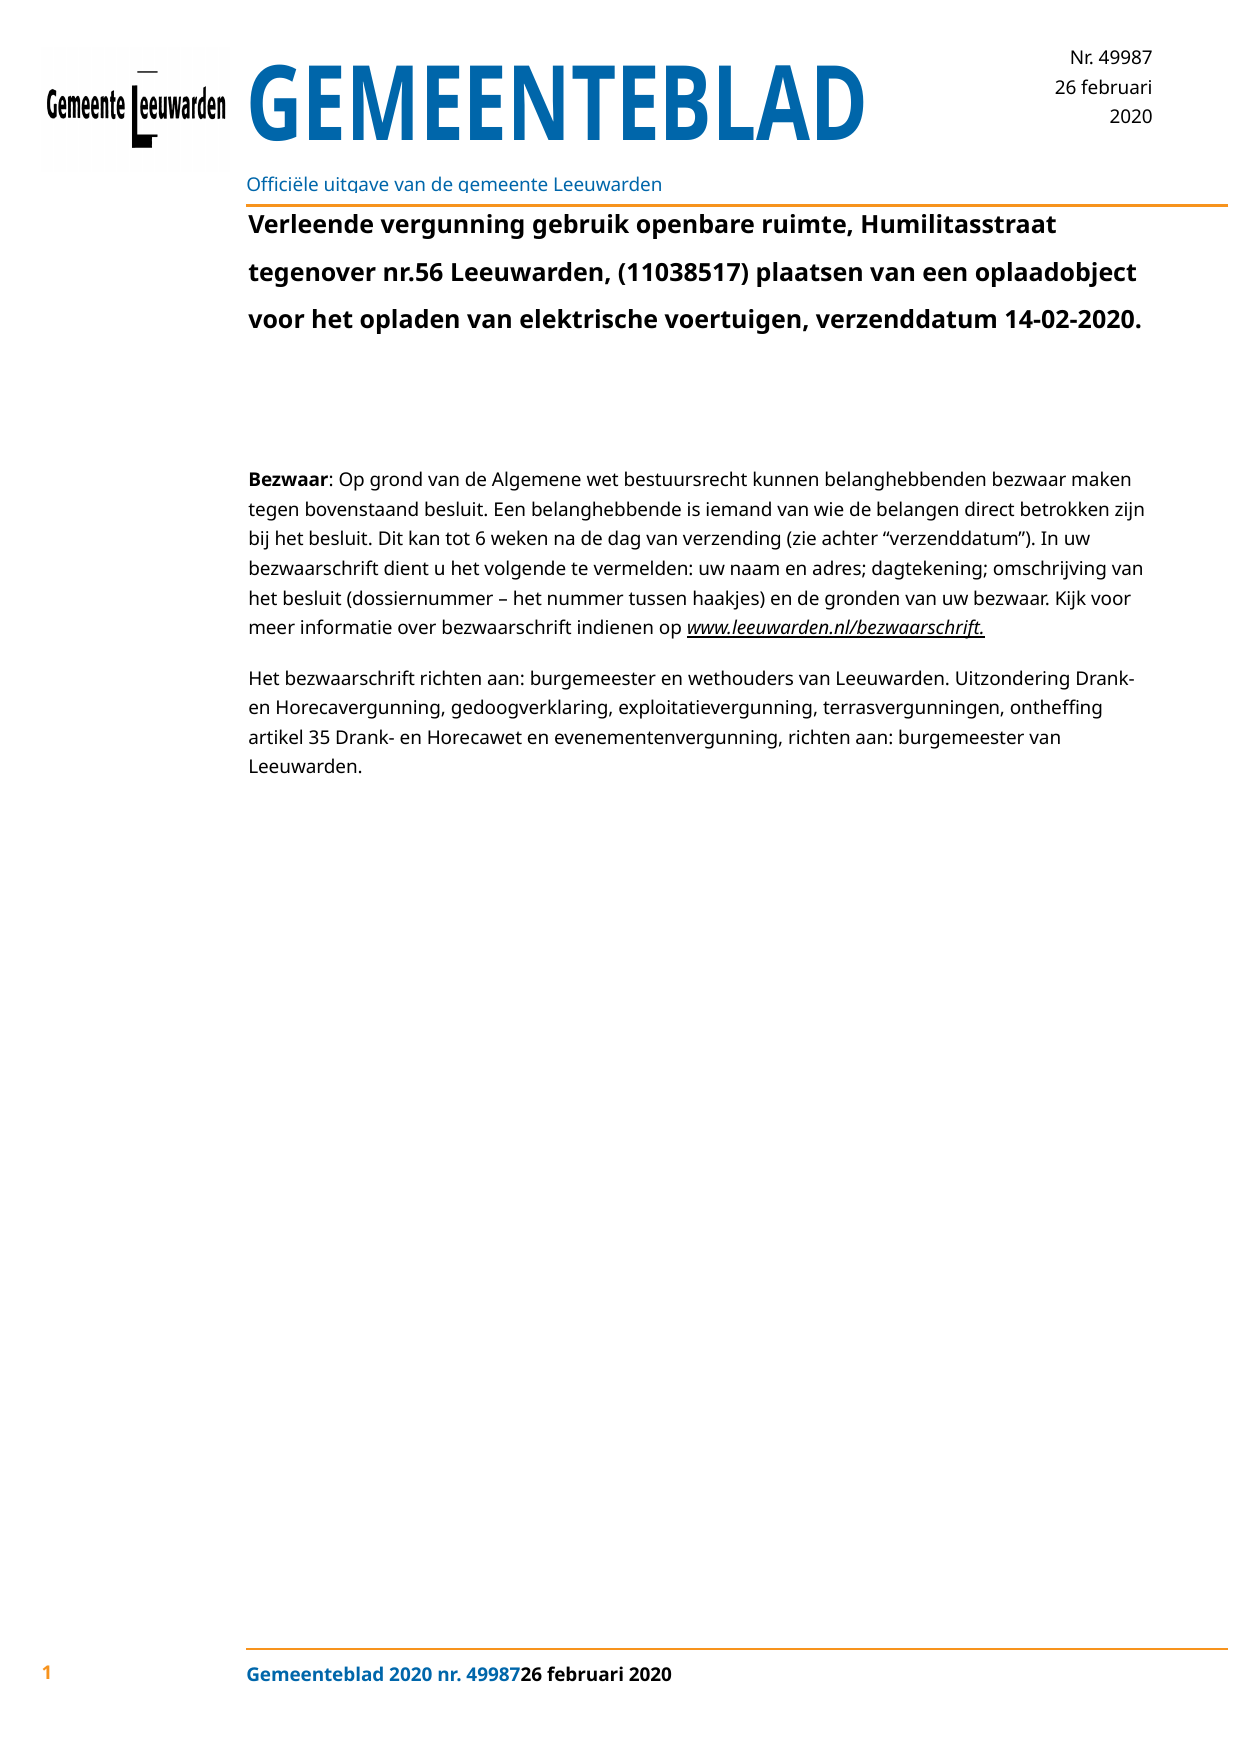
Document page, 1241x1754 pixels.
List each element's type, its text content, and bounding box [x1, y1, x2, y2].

text Verleende vergunning gebruik openbare ruimte, Humilitasstraat tegenover nr.56 Leeuwarden, (11038517) plaatsen van een oplaadobject voor het opladen van elektrische voertuigen, verzenddatum 14-02-2020. [248, 207, 1152, 336]
text Bezwaar: Op grond van de Algemene wet bestuursrecht kunnen belanghebbenden bezwaar maken tegen bovenstaand besluit. Een belanghebbende is iemand van wie de belangen direct betrokken zijn bij het besluit. Dit kan tot 6 weken na de dag van verzending (zie achter “verzenddatum”). In uw bezwaarschrift dient u het volgende te vermelden: uw naam en adres; dagtekening; omschrijving van het besluit (dossiernummer – het nummer tussen haakjes) en de gronden van uw bezwaar. Kijk voor meer informatie over bezwaarschrift indienen op www.leeuwarden.nl/bezwaarschrift. [248, 466, 1152, 640]
picture [41, 47, 231, 172]
text Het bezwaarschrift richten aan: burgemeester en wethouders van Leeuwarden. Uitzondering Drank- en Horecavergunning, gedoogverklaring, exploitatievergunning, terrasvergunningen, ontheffing artikel 35 Drank- en Horecawet en evenementenvergunning, richten aan: burgemeester van Leeuwarden. [248, 665, 1152, 779]
